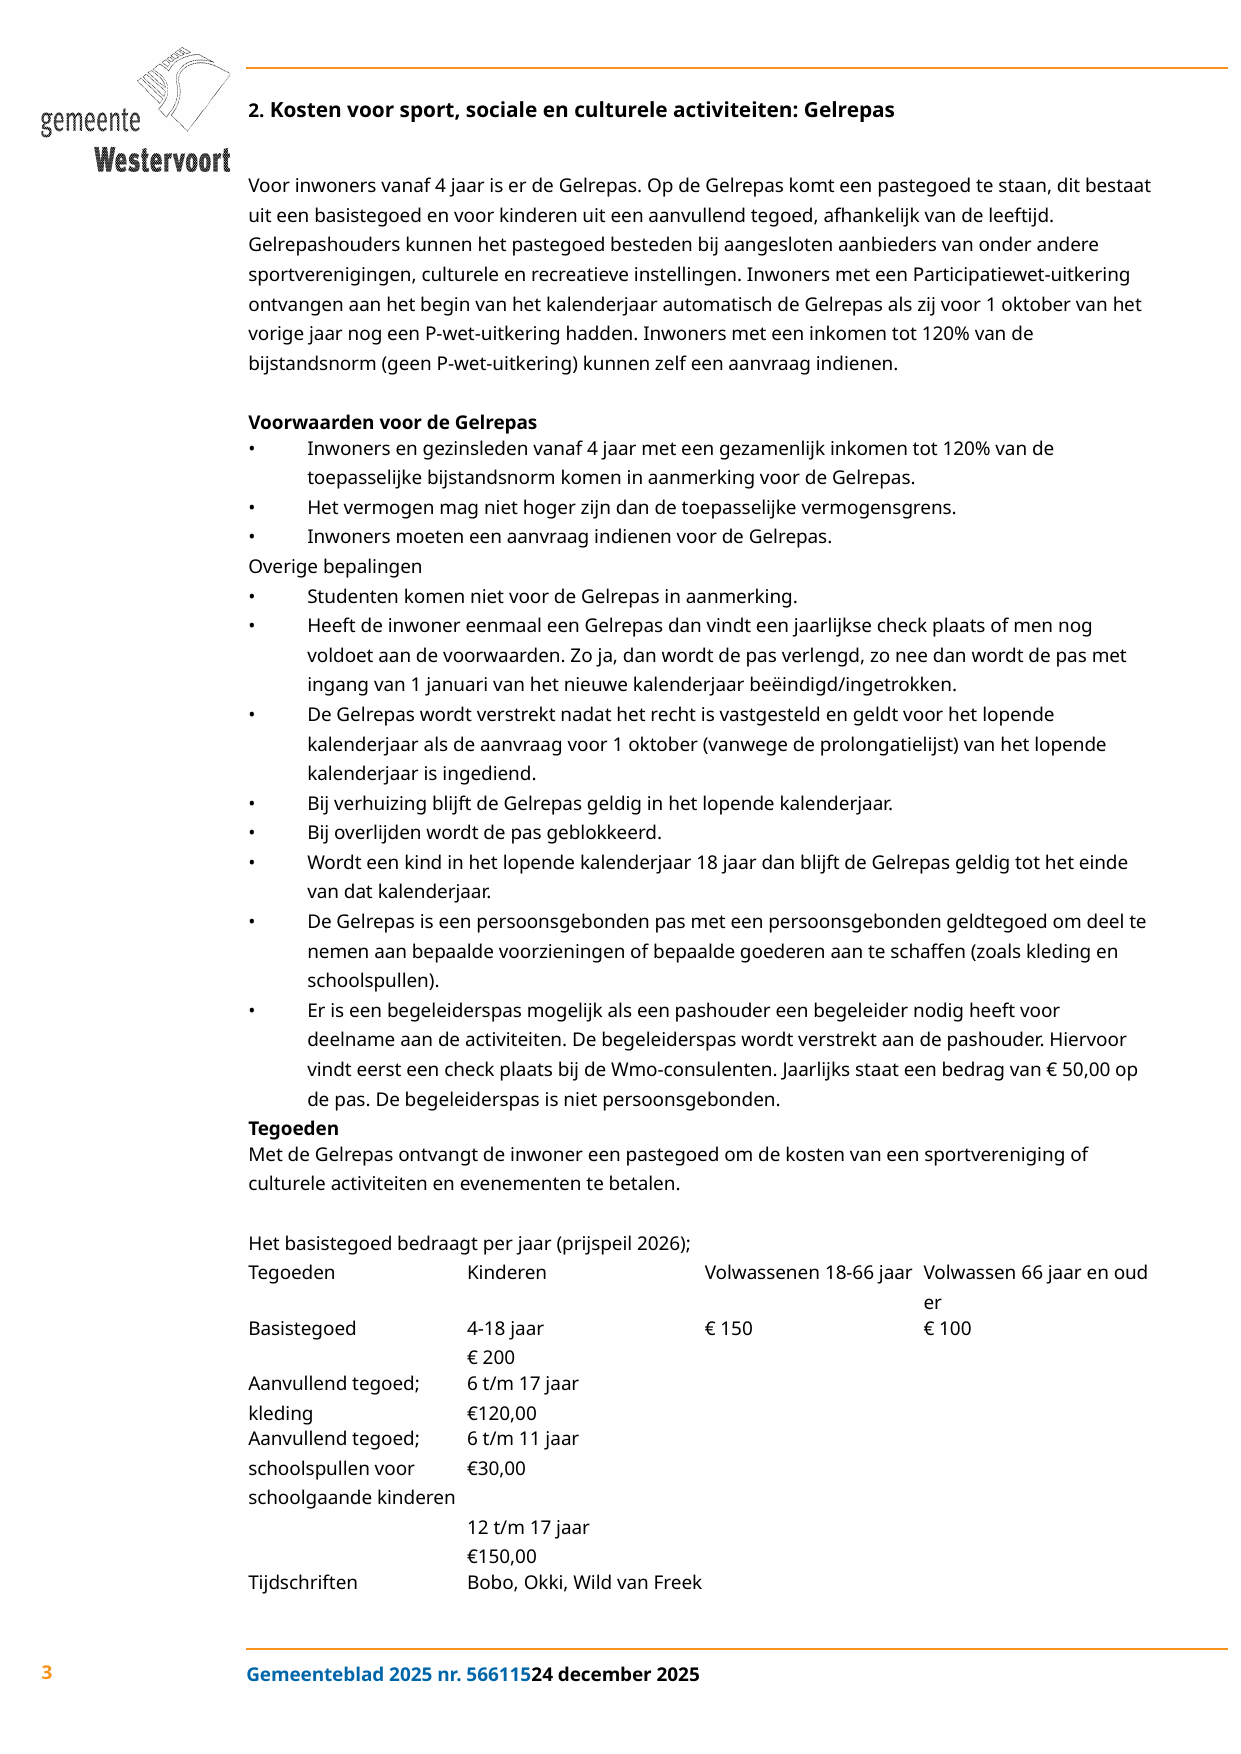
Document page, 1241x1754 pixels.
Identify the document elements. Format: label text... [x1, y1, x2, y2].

text Voor inwoners vanaf 4 jaar is er de Gelrepas. Op de Gelrepas komt een pastegoed te staan, dit bestaat uit een basistegoed en voor kinderen uit een aanvullend tegoed, afhankelijk van de leeftijd. Gelrepashouders kunnen het pastegoed besteden bij aangesloten aanbieders van onder andere sportverenigingen, culturele en recreatieve instellingen. Inwoners met een Participatiewet-uitkering ontvangen aan het begin van het kalenderjaar automatisch de Gelrepas als zij voor 1 oktober van het vorige jaar nog een P-wet-uitkering hadden. Inwoners met een inkomen tot 120% van de bijstandsnorm (geen P-wet-uitkering) kunnen zelf een aanvraag indienen. [248, 172, 1152, 376]
list Er is een begeleiderspas mogelijk als een pashouder een begeleider nodig heeft voor deelname aan de activiteiten. De begeleiderspas wordt verstrekt aan de pashouder. Hiervoor vindt eerst een check plaats bij de Wmo-consulenten. Jaarlijks staat een bedrag van € 50,00 op de pas. De begeleiderspas is niet persoonsgebonden. [248, 997, 1152, 1111]
text 2. Kosten voor sport, sociale en culturele activiteiten: Gelrepas [248, 95, 1152, 123]
table_header Tegoeden [248, 1260, 467, 1315]
list Inwoners en gezinsleden vanaf 4 jaar met een gezamenlijk inkomen tot 120% van de toepasselijke bijstandsnorm komen in aanmerking voor de Gelrepas. [248, 435, 1152, 490]
table_cell 6 t/m 17 jaar €120,00 [467, 1370, 704, 1425]
table_cell [705, 1370, 923, 1425]
table_cell Basistegoed [248, 1315, 467, 1370]
list Het vermogen mag niet hoger zijn dan de toepasselijke vermogensgrens. [248, 494, 1152, 520]
list Inwoners moeten een aanvraag indienen voor de Gelrepas. [248, 524, 1152, 549]
list De Gelrepas is een persoonsgebonden pas met een persoonsgebonden geldtegoed om deel te nemen aan bepaalde voorzieningen of bepaalde goederen aan te schaffen (zoals kleding en schoolspullen). [248, 908, 1152, 993]
list Wordt een kind in het lopende kalenderjaar 18 jaar dan blijft de Gelrepas geldig tot het einde van dat kalenderjaar. [248, 849, 1152, 904]
table_header Volwassenen 18-66 jaar [705, 1260, 923, 1315]
table_cell 4-18 jaar € 200 [467, 1315, 704, 1370]
table_cell 6 t/m 11 jaar €30,00 12 t/m 17 jaar €150,00 [467, 1425, 704, 1569]
table_cell [923, 1370, 1152, 1425]
table_header Volwassen 66 jaar en ouder [923, 1260, 1152, 1315]
table_cell [923, 1570, 1152, 1595]
table_cell Aanvullend tegoed; schoolspullen voor schoolgaande kinderen [248, 1425, 467, 1569]
table_header Kinderen [467, 1260, 704, 1315]
text Overige bepalingen [248, 553, 1152, 579]
list Heeft de inwoner eenmaal een Gelrepas dan vindt een jaarlijkse check plaats of men nog voldoet aan de voorwaarden. Zo ja, dan wordt de pas verlengd, zo nee dan wordt de pas met ingang van 1 januari van het nieuwe kalenderjaar beëindigd/ingetrokken. [248, 612, 1152, 697]
list Bij verhuizing blijft de Gelrepas geldig in het lopende kalenderjaar. [248, 790, 1152, 816]
table_cell Tijdschriften [248, 1570, 467, 1595]
list De Gelrepas wordt verstrekt nadat het recht is vastgesteld en geldt voor het lopende kalenderjaar als de aanvraag voor 1 oktober (vanwege de prolongatielijst) van het lopende kalenderjaar is ingediend. [248, 701, 1152, 786]
list Bij overlijden wordt de pas geblokkeerd. [248, 819, 1152, 845]
text Het basistegoed bedraagt per jaar (prijspeil 2026); [248, 1230, 1152, 1256]
table_cell € 150 [705, 1315, 923, 1370]
table_cell [923, 1425, 1152, 1569]
picture [41, 47, 231, 172]
table_cell € 100 [923, 1315, 1152, 1370]
text Tegoeden [248, 1115, 1152, 1141]
text Voorwaarden voor de Gelrepas [248, 409, 1152, 435]
table_cell Bobo, Okki, Wild van Freek [467, 1570, 704, 1595]
table_cell Aanvullend tegoed; kleding [248, 1370, 467, 1425]
text Met de Gelrepas ontvangt de inwoner een pastegoed om de kosten van een sportvereniging of culturele activiteiten en evenementen te betalen. [248, 1141, 1152, 1196]
table_cell [705, 1425, 923, 1569]
list Studenten komen niet voor de Gelrepas in aanmerking. [248, 583, 1152, 608]
table_cell [705, 1570, 923, 1595]
